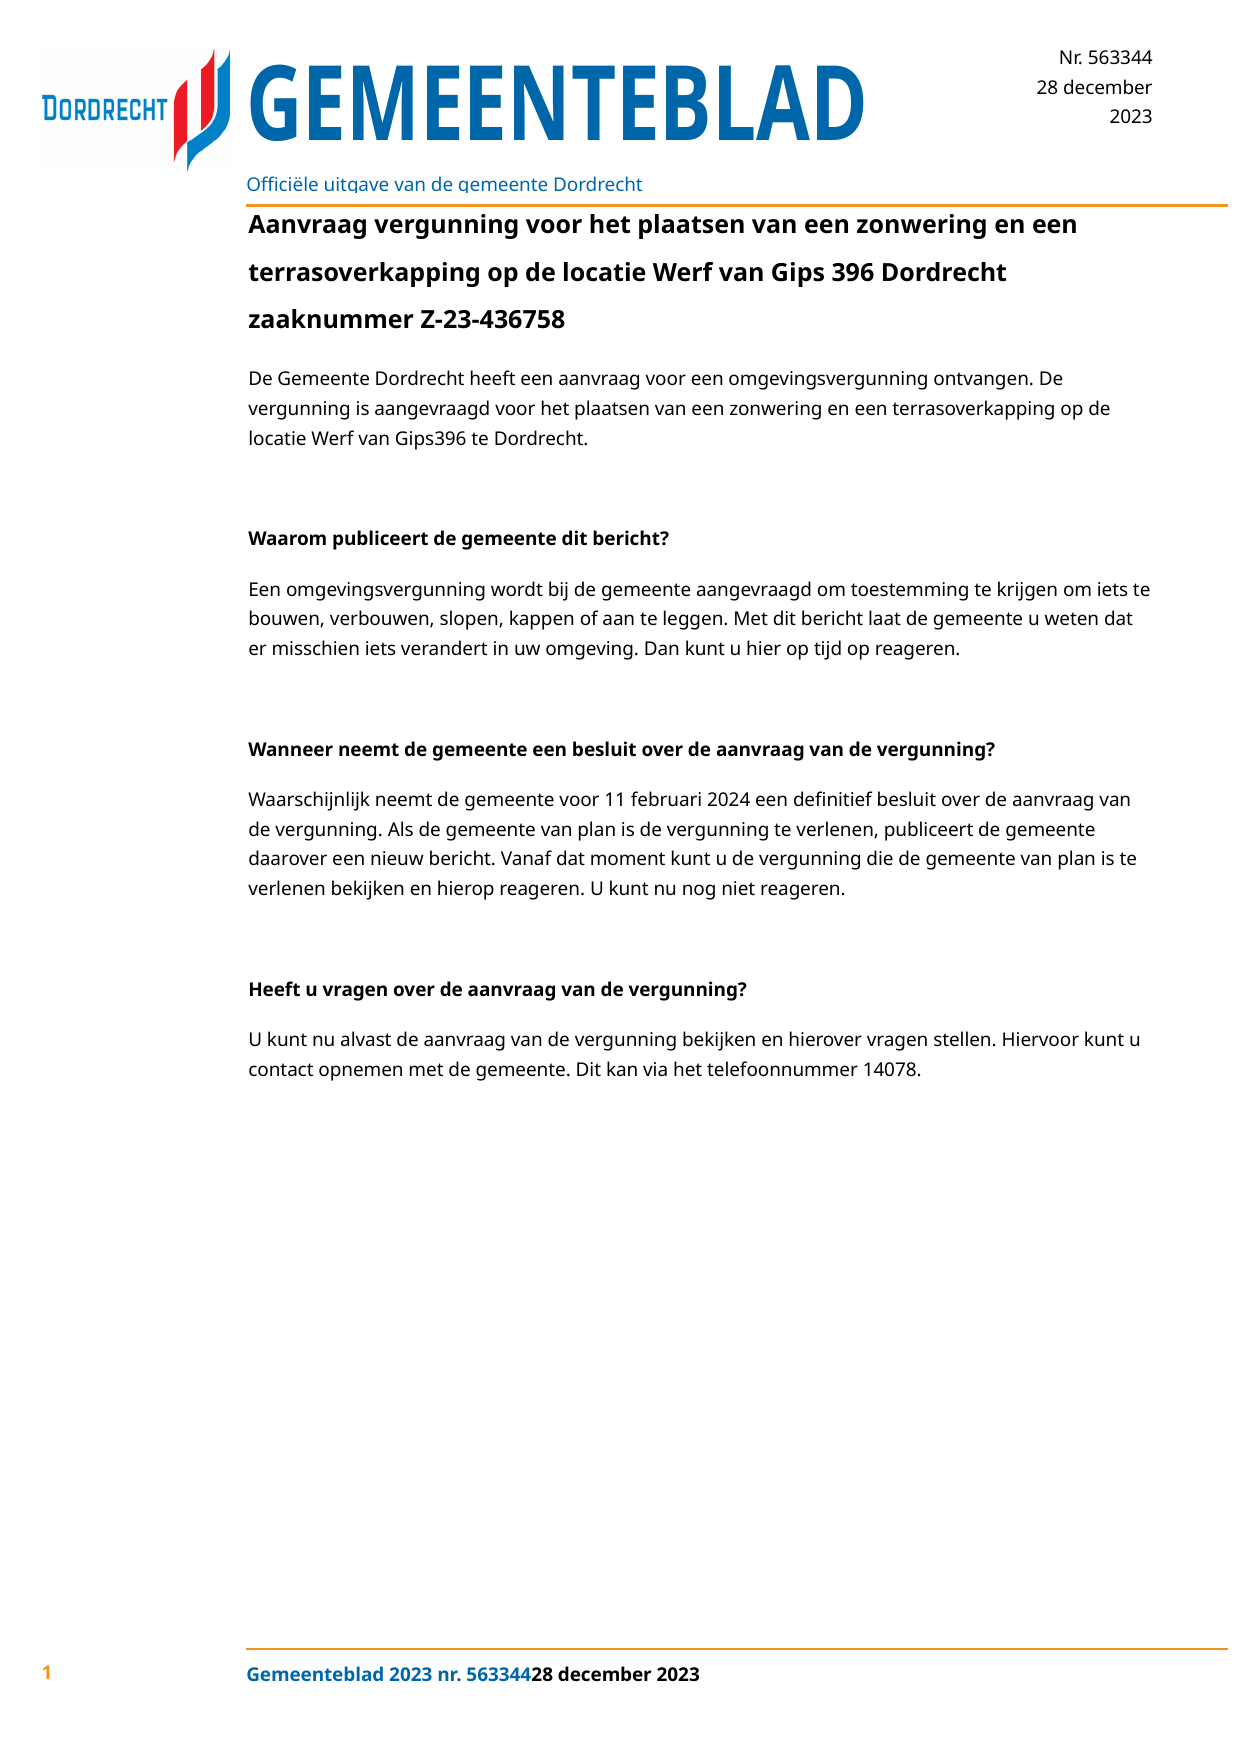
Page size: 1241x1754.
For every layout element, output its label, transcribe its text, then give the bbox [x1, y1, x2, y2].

text De Gemeente Dordrecht heeft een aanvraag voor een omgevingsvergunning ontvangen. De vergunning is aangevraagd voor het plaatsen van een zonwering en een terrasoverkapping op de locatie Werf van Gips396 te Dordrecht. [248, 366, 1152, 450]
text U kunt nu alvast de aanvraag van de vergunning bekijken en hierover vragen stellen. Hiervoor kunt u contact opnemen met de gemeente. Dit kan via het telefoonnummer 14078. [248, 1026, 1152, 1082]
text Waarschijnlijk neemt de gemeente voor 11 februari 2024 een definitief besluit over de aanvraag van de vergunning. Als de gemeente van plan is de vergunning te verlenen, publiceert de gemeente daarover een nieuw bericht. Vanaf dat moment kunt u de vergunning die de gemeente van plan is te verlenen bekijken en hierop reageren. U kunt nu nog niet reageren. [248, 786, 1152, 901]
text Wanneer neemt de gemeente een besluit over de aanvraag van de vergunning? [248, 736, 1152, 762]
text Aanvraag vergunning voor het plaatsen van een zonwering en een terrasoverkapping op de locatie Werf van Gips 396 Dordrecht zaaknummer Z-23-436758 [248, 207, 1152, 336]
picture [41, 47, 231, 172]
text Een omgevingsvergunning wordt bij de gemeente aangevraagd om toestemming te krijgen om iets te bouwen, verbouwen, slopen, kappen of aan te leggen. Met dit bericht laat de gemeente u weten dat er misschien iets verandert in uw omgeving. Dan kunt u hier op tijd op reageren. [248, 576, 1152, 661]
text Waarom publiceert de gemeente dit bericht? [248, 526, 1152, 551]
text Heeft u vragen over de aanvraag van de vergunning? [248, 976, 1152, 1002]
